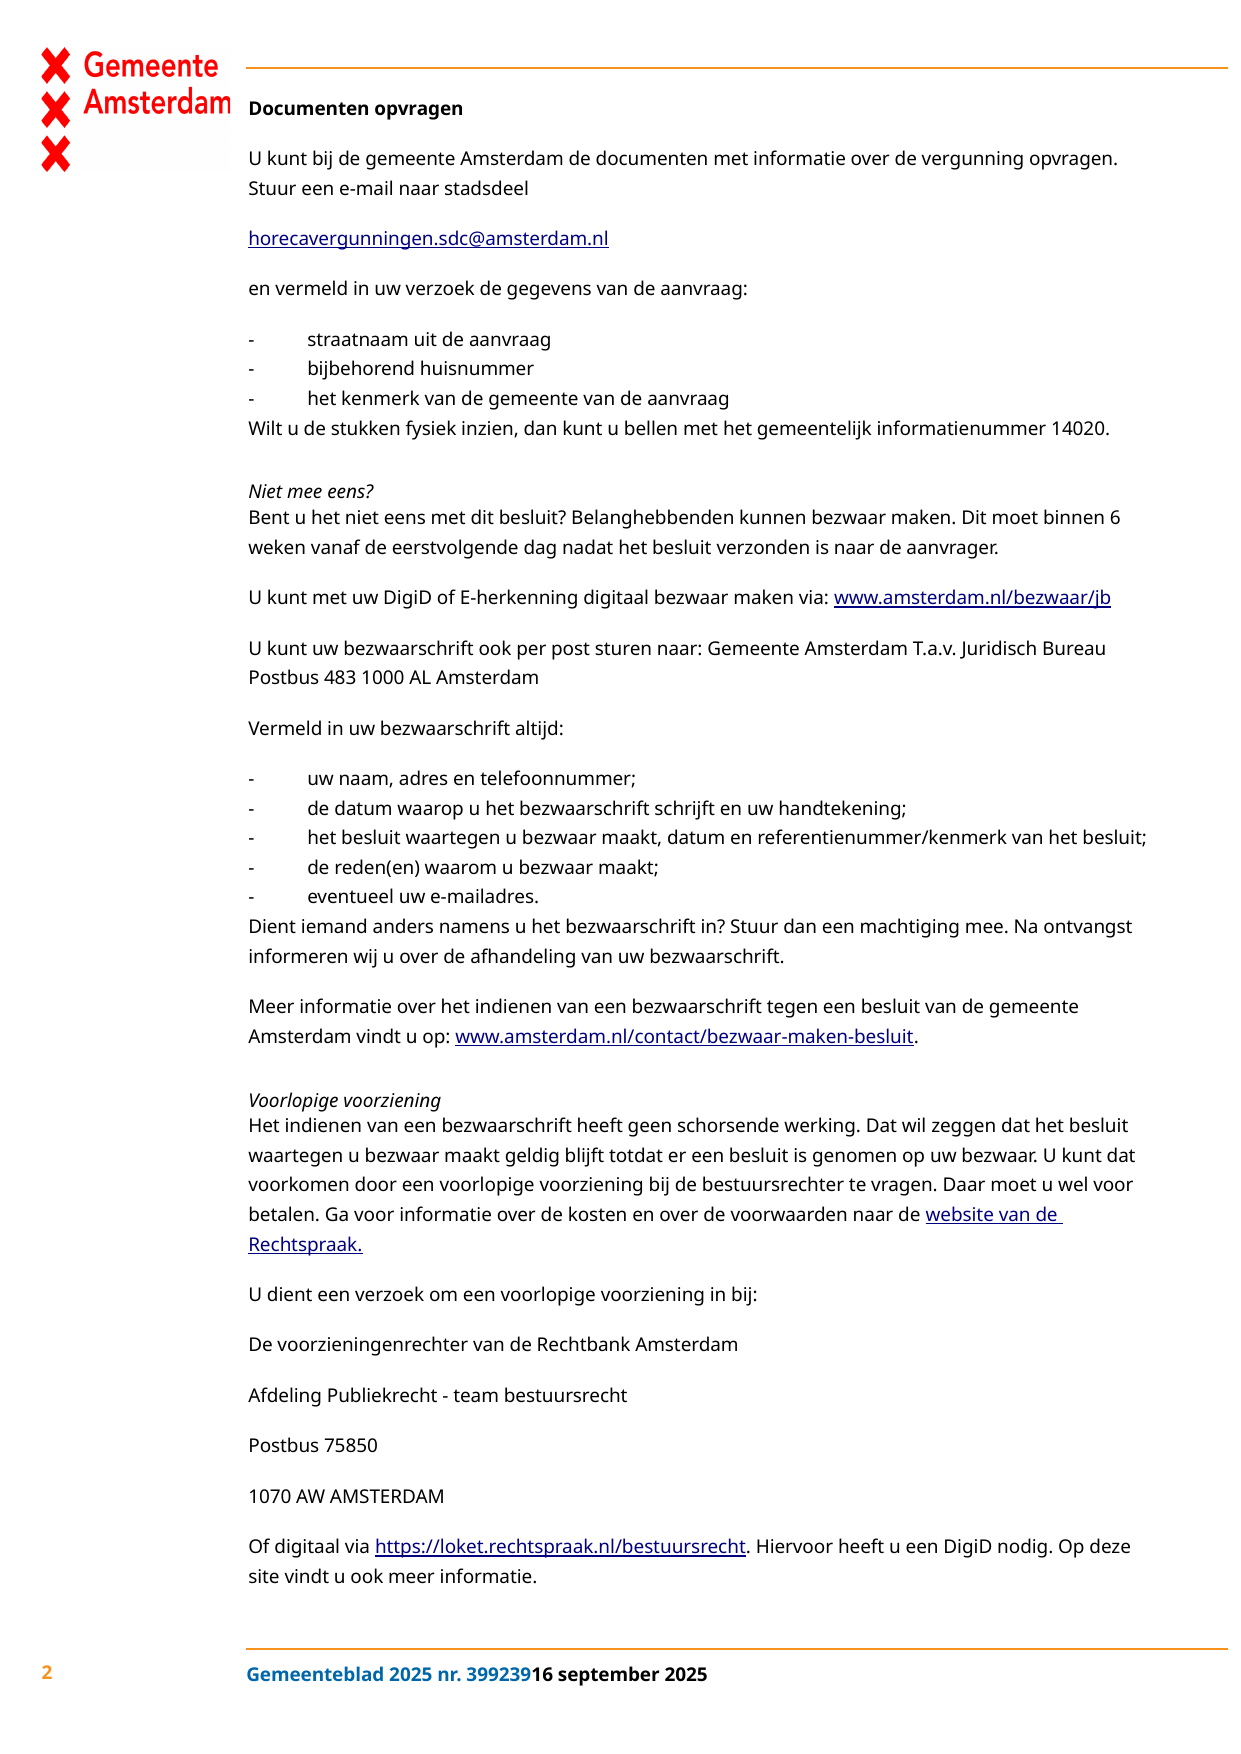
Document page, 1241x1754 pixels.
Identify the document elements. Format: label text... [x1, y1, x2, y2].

list het besluit waartegen u bezwaar maakt, datum en referentienummer/kenmerk van het besluit; [248, 824, 1152, 850]
text Documenten opvragen [248, 95, 1152, 121]
list het kenmerk van de gemeente van de aanvraag [248, 385, 1152, 411]
text U kunt met uw DigiD of E-herkenning digitaal bezwaar maken via: www.amsterdam.nl/bezwaar/jb [248, 584, 1152, 610]
picture [41, 47, 231, 172]
text Niet mee eens? [248, 479, 1152, 504]
list de datum waarop u het bezwaarschrift schrijft en uw handtekening; [248, 795, 1152, 821]
text De voorzieningenrechter van de Rechtbank Amsterdam [248, 1332, 1152, 1357]
text Het indienen van een bezwaarschrift heeft geen schorsende werking. Dat wil zeggen dat het besluit waartegen u bezwaar maakt geldig blijft totdat er een besluit is genomen op uw bezwaar. U kunt dat voorkomen door een voorlopige voorziening bij de bestuursrechter te vragen. Daar moet u wel voor betalen. Ga voor informatie over de kosten en over de voorwaarden naar de website van de Rechtspraak. [248, 1112, 1152, 1257]
text Meer informatie over het indienen van een bezwaarschrift tegen een besluit van de gemeente Amsterdam vindt u op: www.amsterdam.nl/contact/bezwaar-maken-besluit. [248, 993, 1152, 1048]
text en vermeld in uw verzoek de gegevens van de aanvraag: [248, 276, 1152, 301]
text horecavergunningen.sdc@amsterdam.nl [248, 225, 1152, 251]
text Postbus 75850 [248, 1432, 1152, 1458]
text U kunt uw bezwaarschrift ook per post sturen naar: Gemeente Amsterdam T.a.v. Juridisch Bureau Postbus 483 1000 AL Amsterdam [248, 635, 1152, 690]
text Voorlopige voorziening [248, 1087, 1152, 1112]
list uw naam, adres en telefoonnummer; [248, 765, 1152, 791]
text Bent u het niet eens met dit besluit? Belanghebbenden kunnen bezwaar maken. Dit moet binnen 6 weken vanaf de eerstvolgende dag nadat het besluit verzonden is naar de aanvrager. [248, 504, 1152, 560]
text U dient een verzoek om een voorlopige voorziening in bij: [248, 1281, 1152, 1307]
text Afdeling Publiekrecht - team bestuursrecht [248, 1382, 1152, 1408]
list straatnaam uit de aanvraag [248, 326, 1152, 352]
list eventueel uw e-mailadres. [248, 884, 1152, 909]
text Of digitaal via https://loket.rechtspraak.nl/bestuursrecht. Hiervoor heeft u een DigiD nodig. Op deze site vindt u ook meer informatie. [248, 1533, 1152, 1589]
text 1070 AW AMSTERDAM [248, 1483, 1152, 1509]
text Dient iemand anders namens u het bezwaarschrift in? Stuur dan een machtiging mee. Na ontvangst informeren wij u over de afhandeling van uw bezwaarschrift. [248, 913, 1152, 968]
text Vermeld in uw bezwaarschrift altijd: [248, 715, 1152, 741]
list de reden(en) waarom u bezwaar maakt; [248, 854, 1152, 880]
list bijbehorend huisnummer [248, 356, 1152, 381]
text U kunt bij de gemeente Amsterdam de documenten met informatie over de vergunning opvragen. Stuur een e-mail naar stadsdeel [248, 145, 1152, 201]
text Wilt u de stukken fysiek inzien, dan kunt u bellen met het gemeentelijk informatienummer 14020. [248, 415, 1152, 441]
